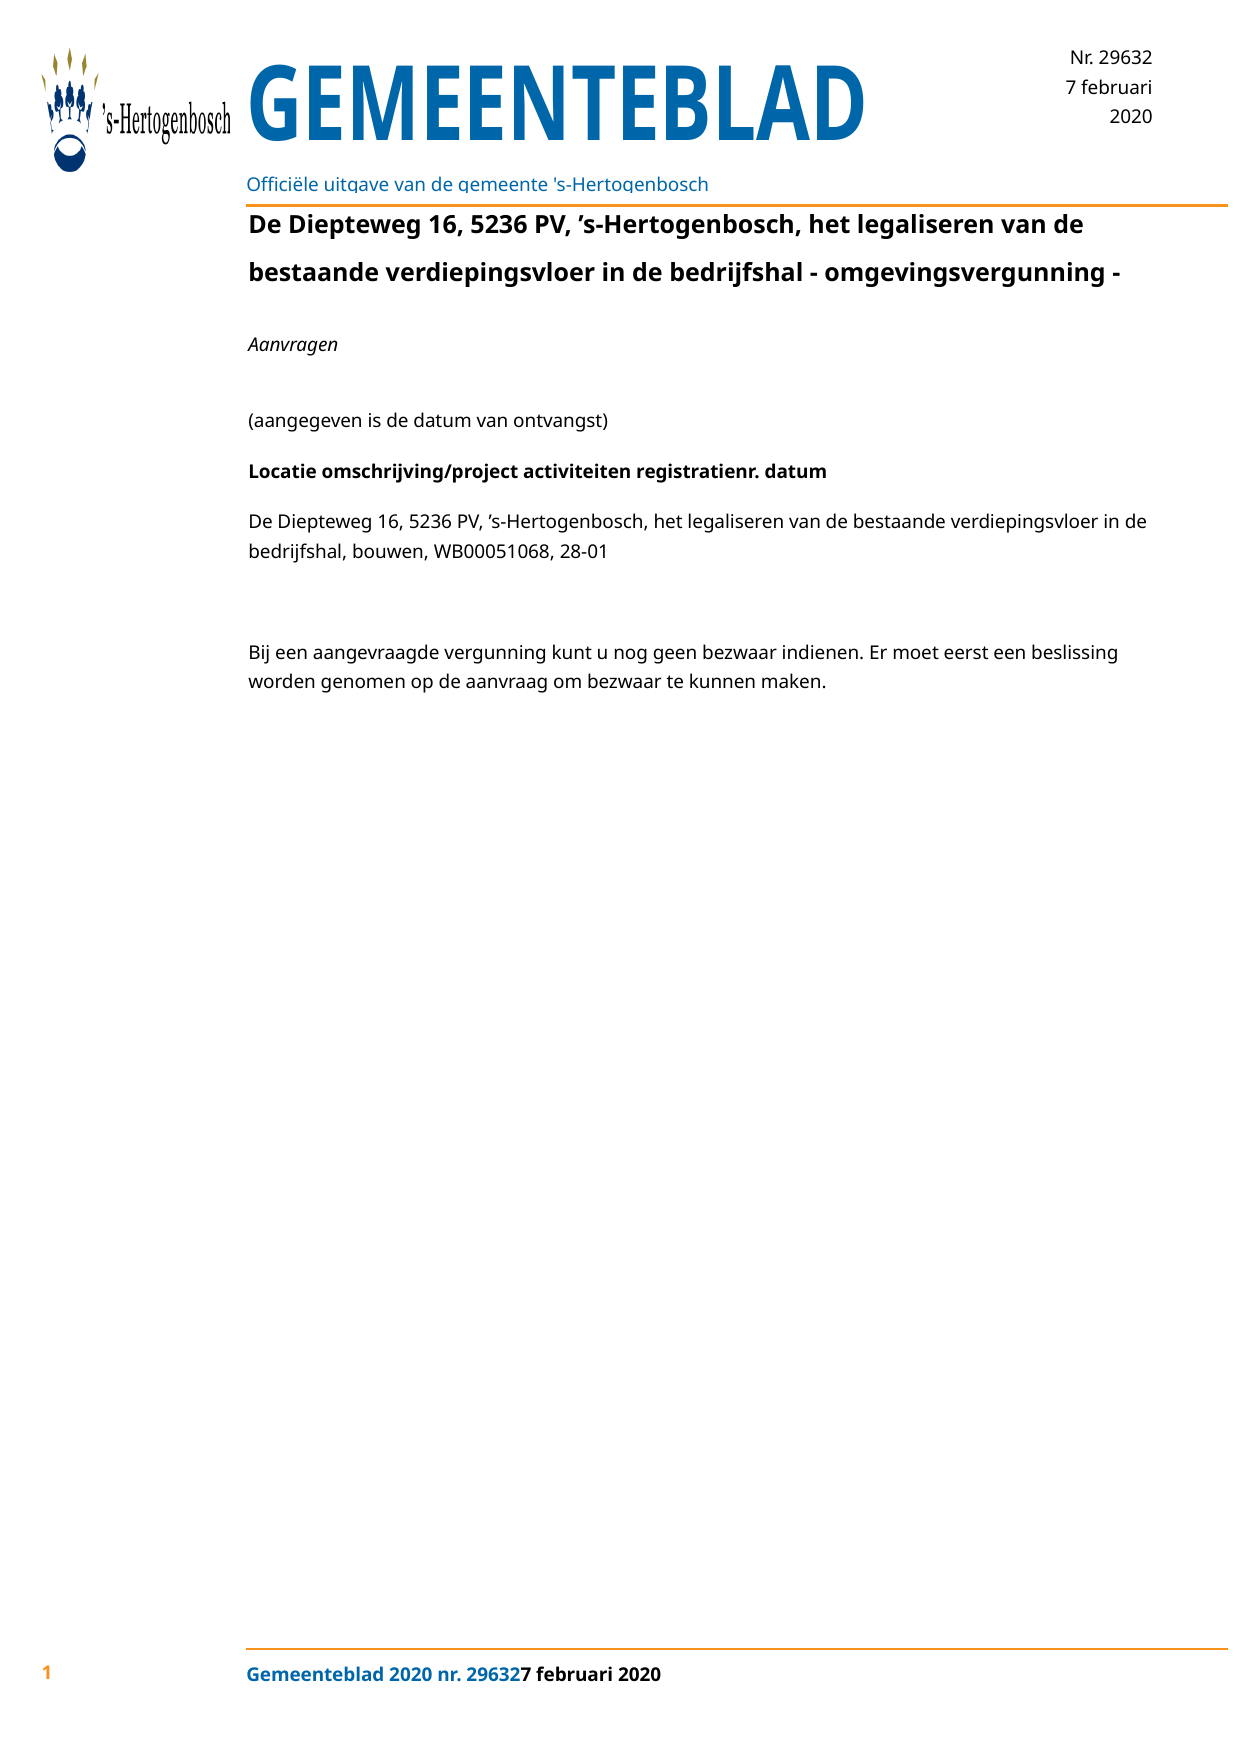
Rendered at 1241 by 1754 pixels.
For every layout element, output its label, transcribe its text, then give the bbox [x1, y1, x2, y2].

text Aanvragen [248, 331, 1152, 357]
picture [41, 47, 231, 172]
text (aangegeven is de datum van ontvangst) [248, 408, 1152, 433]
text De Diepteweg 16, 5236 PV, ’s-Hertogenbosch, het legaliseren van de bestaande verdiepingsvloer in de bedrijfshal, bouwen, WB00051068, 28-01 [248, 508, 1152, 564]
text Bij een aangevraagde vergunning kunt u nog geen bezwaar indienen. Er moet eerst een beslissing worden genomen op de aanvraag om bezwaar te kunnen maken. [248, 639, 1152, 694]
text Locatie omschrijving/project activiteiten registratienr. datum [248, 458, 1152, 484]
text De Diepteweg 16, 5236 PV, ’s-Hertogenbosch, het legaliseren van de bestaande verdiepingsvloer in de bedrijfshal - omgevingsvergunning - [248, 207, 1152, 288]
